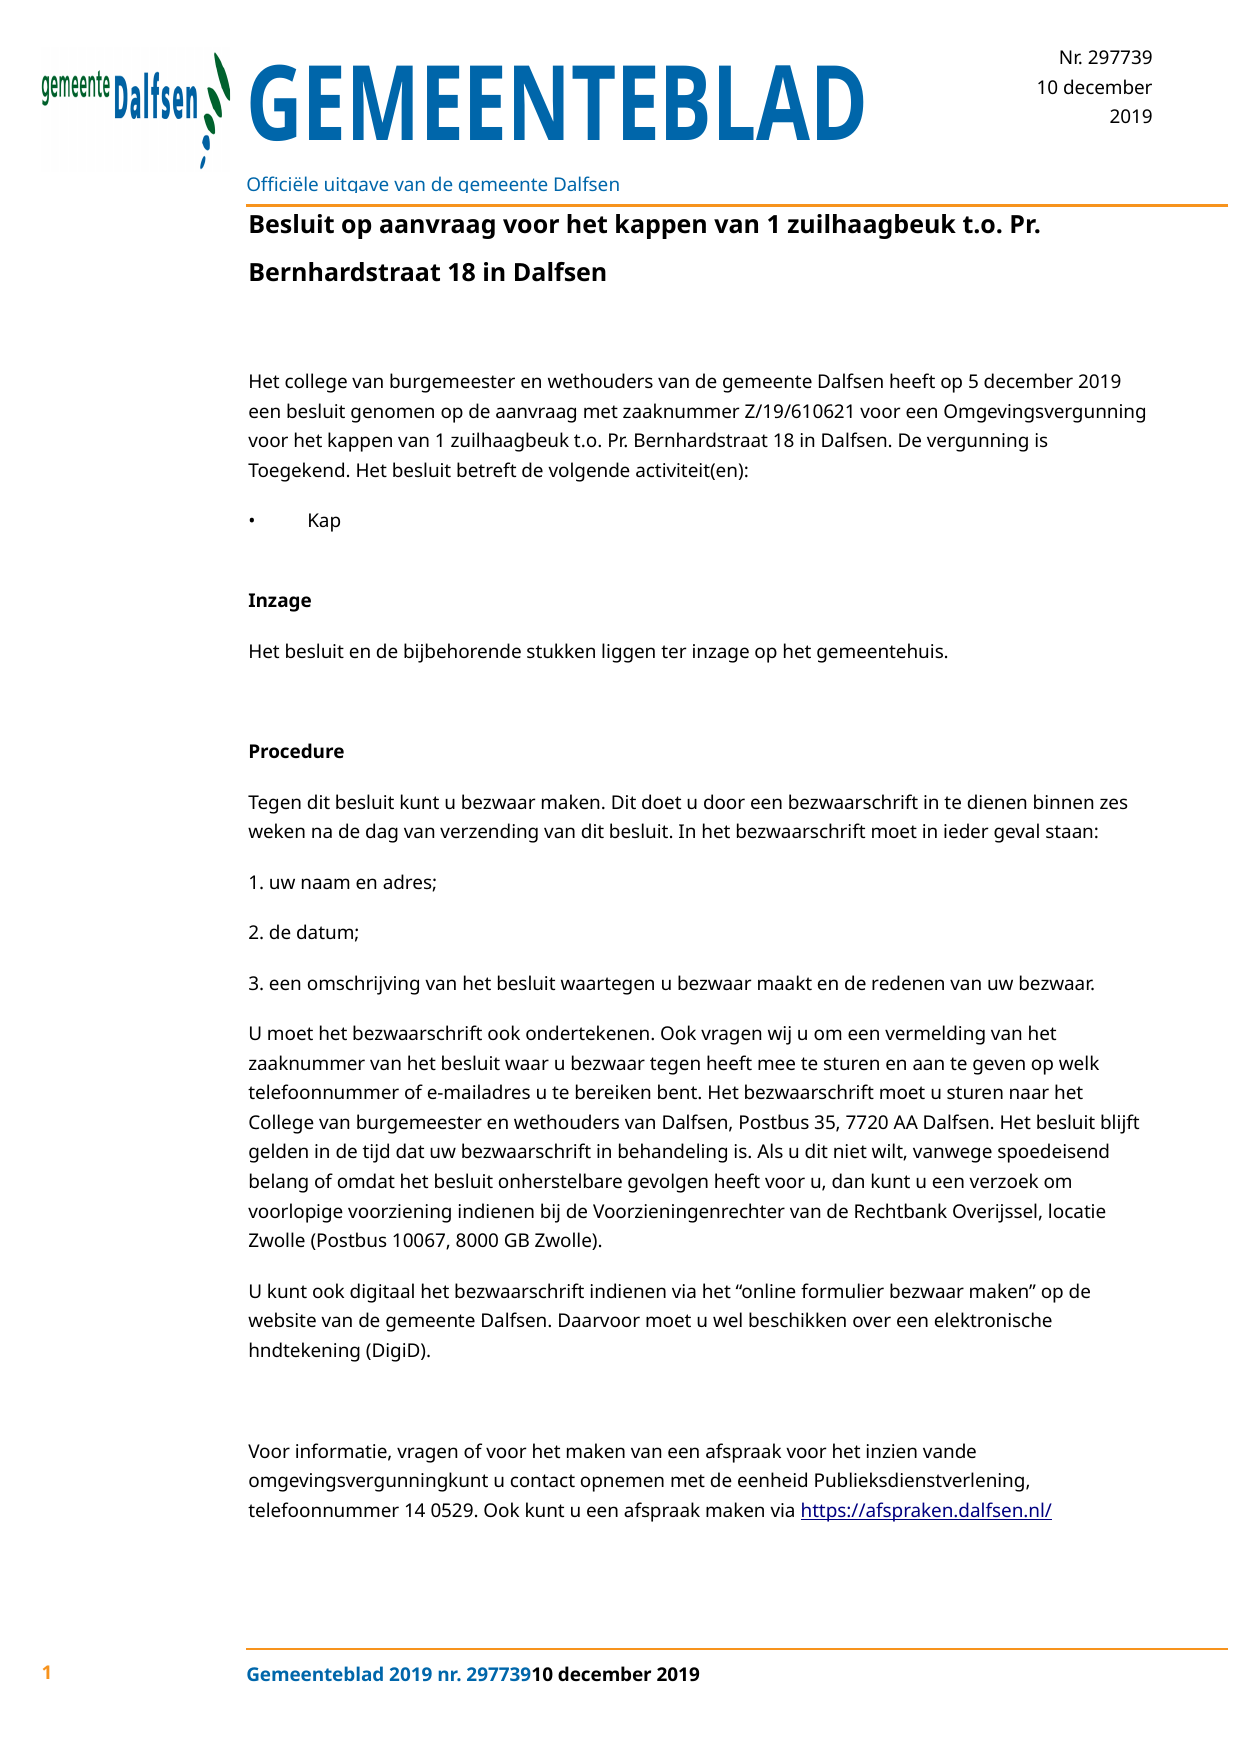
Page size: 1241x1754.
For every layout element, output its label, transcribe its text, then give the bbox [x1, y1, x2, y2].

text Het besluit en de bijbehorende stukken liggen ter inzage op het gemeentehuis. [248, 638, 1152, 664]
text 1. uw naam en adres; [248, 869, 1152, 895]
text Voor informatie, vragen of voor het maken van een afspraak voor het inzien vande omgevingsvergunningkunt u contact opnemen met de eenheid Publieksdienstverlening, telefoonnummer 14 0529. Ook kunt u een afspraak maken via https://afspraken.dalfsen.nl/ [248, 1438, 1152, 1523]
text 3. een omschrijving van het besluit waartegen u bezwaar maakt en de redenen van uw bezwaar. [248, 970, 1152, 996]
picture [41, 47, 231, 172]
text U kunt ook digitaal het bezwaarschrift indienen via het “online formulier bezwaar maken” op de website van de gemeente Dalfsen. Daarvoor moet u wel beschikken over een elektronische hndtekening (DigiD). [248, 1278, 1152, 1363]
text Procedure [248, 739, 1152, 764]
text Inzage [248, 587, 1152, 613]
text 2. de datum; [248, 919, 1152, 945]
text U moet het bezwaarschrift ook ondertekenen. Ook vragen wij u om een vermelding van het zaaknummer van het besluit waar u bezwaar tegen heeft mee te sturen en aan te geven op welk telefoonnummer of e-mailadres u te bereiken bent. Het bezwaarschrift moet u sturen naar het College van burgemeester en wethouders van Dalfsen, Postbus 35, 7720 AA Dalfsen. Het besluit blijft gelden in de tijd dat uw bezwaarschrift in behandeling is. Als u dit niet wilt, vanwege spoedeisend belang of omdat het besluit onherstelbare gevolgen heeft voor u, dan kunt u een verzoek om voorlopige voorziening indienen bij de Voorzieningenrechter van de Rechtbank Overijssel, locatie Zwolle (Postbus 10067, 8000 GB Zwolle). [248, 1020, 1152, 1253]
list Kap [248, 507, 1152, 533]
text Tegen dit besluit kunt u bezwaar maken. Dit doet u door een bezwaarschrift in te dienen binnen zes weken na de dag van verzending van dit besluit. In het bezwaarschrift moet in ieder geval staan: [248, 789, 1152, 844]
text Het college van burgemeester en wethouders van de gemeente Dalfsen heeft op 5 december 2019 een besluit genomen op de aanvraag met zaaknummer Z/19/610621 voor een Omgevingsvergunning voor het kappen van 1 zuilhaagbeuk t.o. Pr. Bernhardstraat 18 in Dalfsen. De vergunning is Toegekend. Het besluit betreft de volgende activiteit(en): [248, 368, 1152, 483]
text Besluit op aanvraag voor het kappen van 1 zuilhaagbeuk t.o. Pr. Bernhardstraat 18 in Dalfsen [248, 207, 1152, 288]
